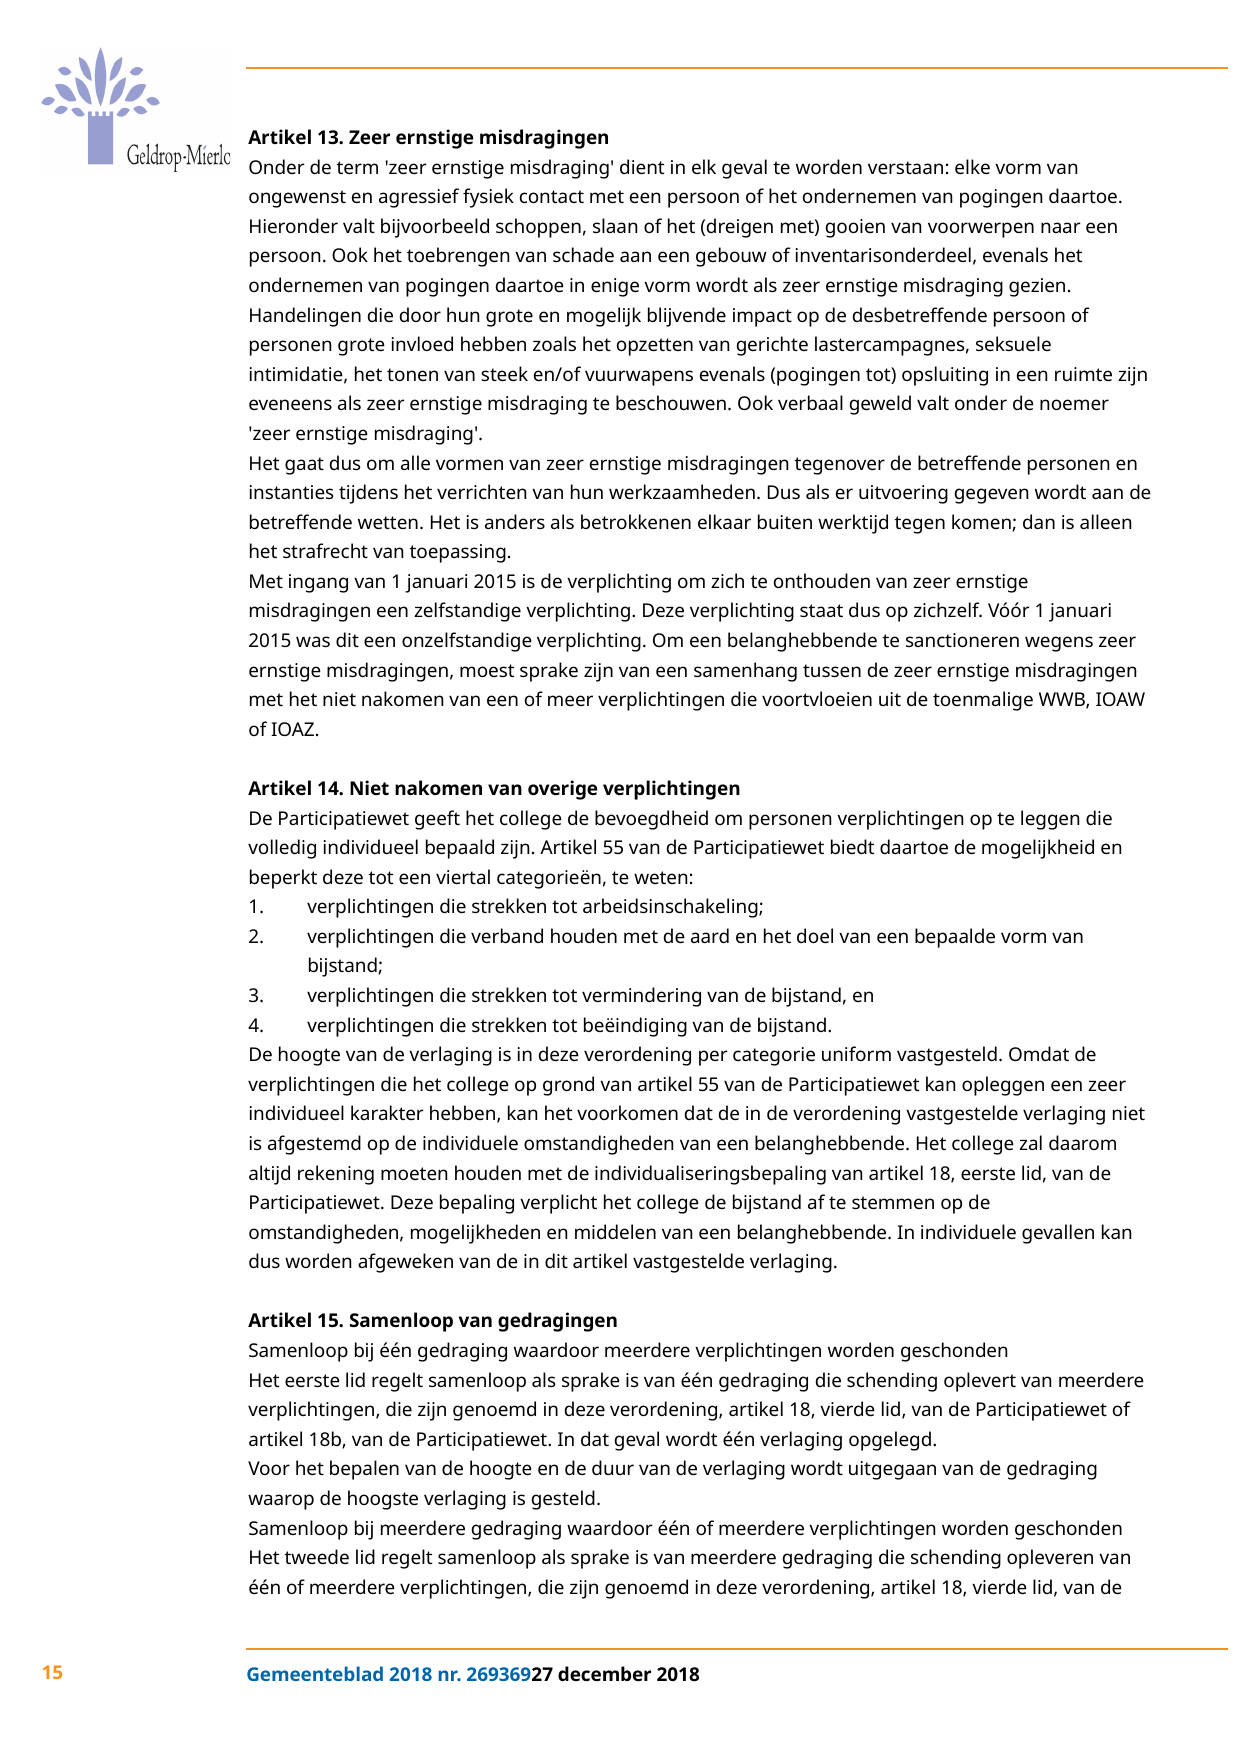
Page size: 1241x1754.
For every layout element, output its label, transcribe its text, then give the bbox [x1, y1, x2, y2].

text Voor het bepalen van de hoogte en de duur van de verlaging wordt uitgegaan van de gedraging waarop de hoogste verlaging is gesteld. [248, 1456, 1152, 1511]
list verplichtingen die strekken tot beëindiging van de bijstand. [248, 1012, 1152, 1038]
text Samenloop bij één gedraging waardoor meerdere verplichtingen worden geschonden [248, 1337, 1152, 1363]
text De hoogte van de verlaging is in deze verordening per categorie uniform vastgesteld. Omdat de verplichtingen die het college op grond van artikel 55 van de Participatiewet kan opleggen een zeer individueel karakter hebben, kan het voorkomen dat de in de verordening vastgestelde verlaging niet is afgestemd op de individuele omstandigheden van een belanghebbende. Het college zal daarom altijd rekening moeten houden met de individualiseringsbepaling van artikel 18, eerste lid, van de Participatiewet. Deze bepaling verplicht het college de bijstand af te stemmen op de omstandigheden, mogelijkheden en middelen van een belanghebbende. In individuele gevallen kan dus worden afgeweken van de in dit artikel vastgestelde verlaging. [248, 1041, 1152, 1274]
text Het gaat dus om alle vormen van zeer ernstige misdragingen tegenover de betreffende personen en instanties tijdens het verrichten van hun werkzaamheden. Dus als er uitvoering gegeven wordt aan de betreffende wetten. Het is anders als betrokkenen elkaar buiten werktijd tegen komen; dan is alleen het strafrecht van toepassing. [248, 450, 1152, 564]
picture [41, 47, 231, 172]
list verplichtingen die verband houden met de aard en het doel van een bepaalde vorm van bijstand; [248, 923, 1152, 978]
text De Participatiewet geeft het college de bevoegdheid om personen verplichtingen op te leggen die volledig individueel bepaald zijn. Artikel 55 van de Participatiewet biedt daartoe de mogelijkheid en beperkt deze tot een viertal categorieën, te weten: [248, 805, 1152, 890]
text Samenloop bij meerdere gedraging waardoor één of meerdere verplichtingen worden geschonden Het tweede lid regelt samenloop als sprake is van meerdere gedraging die schending opleveren van één of meerdere verplichtingen, die zijn genoemd in deze verordening, artikel 18, vierde lid, van de [248, 1515, 1152, 1600]
text Onder de term 'zeer ernstige misdraging' dient in elk geval te worden verstaan: elke vorm van ongewenst en agressief fysiek contact met een persoon of het ondernemen van pogingen daartoe. Hieronder valt bijvoorbeeld schoppen, slaan of het (dreigen met) gooien van voorwerpen naar een persoon. Ook het toebrengen van schade aan een gebouw of inventarisonderdeel, evenals het ondernemen van pogingen daartoe in enige vorm wordt als zeer ernstige misdraging gezien. Handelingen die door hun grote en mogelijk blijvende impact op de desbetreffende persoon of personen grote invloed hebben zoals het opzetten van gerichte lastercampagnes, seksuele intimidatie, het tonen van steek en/of vuurwapens evenals (pogingen tot) opsluiting in een ruimte zijn eveneens als zeer ernstige misdraging te beschouwen. Ook verbaal geweld valt onder de noemer 'zeer ernstige misdraging'. [248, 154, 1152, 446]
text Artikel 13. Zeer ernstige misdragingen [248, 124, 1152, 150]
text Artikel 15. Samenloop van gedragingen [248, 1308, 1152, 1333]
list verplichtingen die strekken tot vermindering van de bijstand, en [248, 982, 1152, 1008]
text Met ingang van 1 januari 2015 is de verplichting om zich te onthouden van zeer ernstige misdragingen een zelfstandige verplichting. Deze verplichting staat dus op zichzelf. Vóór 1 januari 2015 was dit een onzelfstandige verplichting. Om een belanghebbende te sanctioneren wegens zeer ernstige misdragingen, moest sprake zijn van een samenhang tussen de zeer ernstige misdragingen met het niet nakomen van een of meer verplichtingen die voortvloeien uit de toenmalige WWB, IOAW of IOAZ. [248, 568, 1152, 742]
text Het eerste lid regelt samenloop als sprake is van één gedraging die schending oplevert van meerdere verplichtingen, die zijn genoemd in deze verordening, artikel 18, vierde lid, van de Participatiewet of artikel 18b, van de Participatiewet. In dat geval wordt één verlaging opgelegd. [248, 1367, 1152, 1452]
text Artikel 14. Niet nakomen van overige verplichtingen [248, 775, 1152, 801]
list verplichtingen die strekken tot arbeidsinschakeling; [248, 893, 1152, 919]
